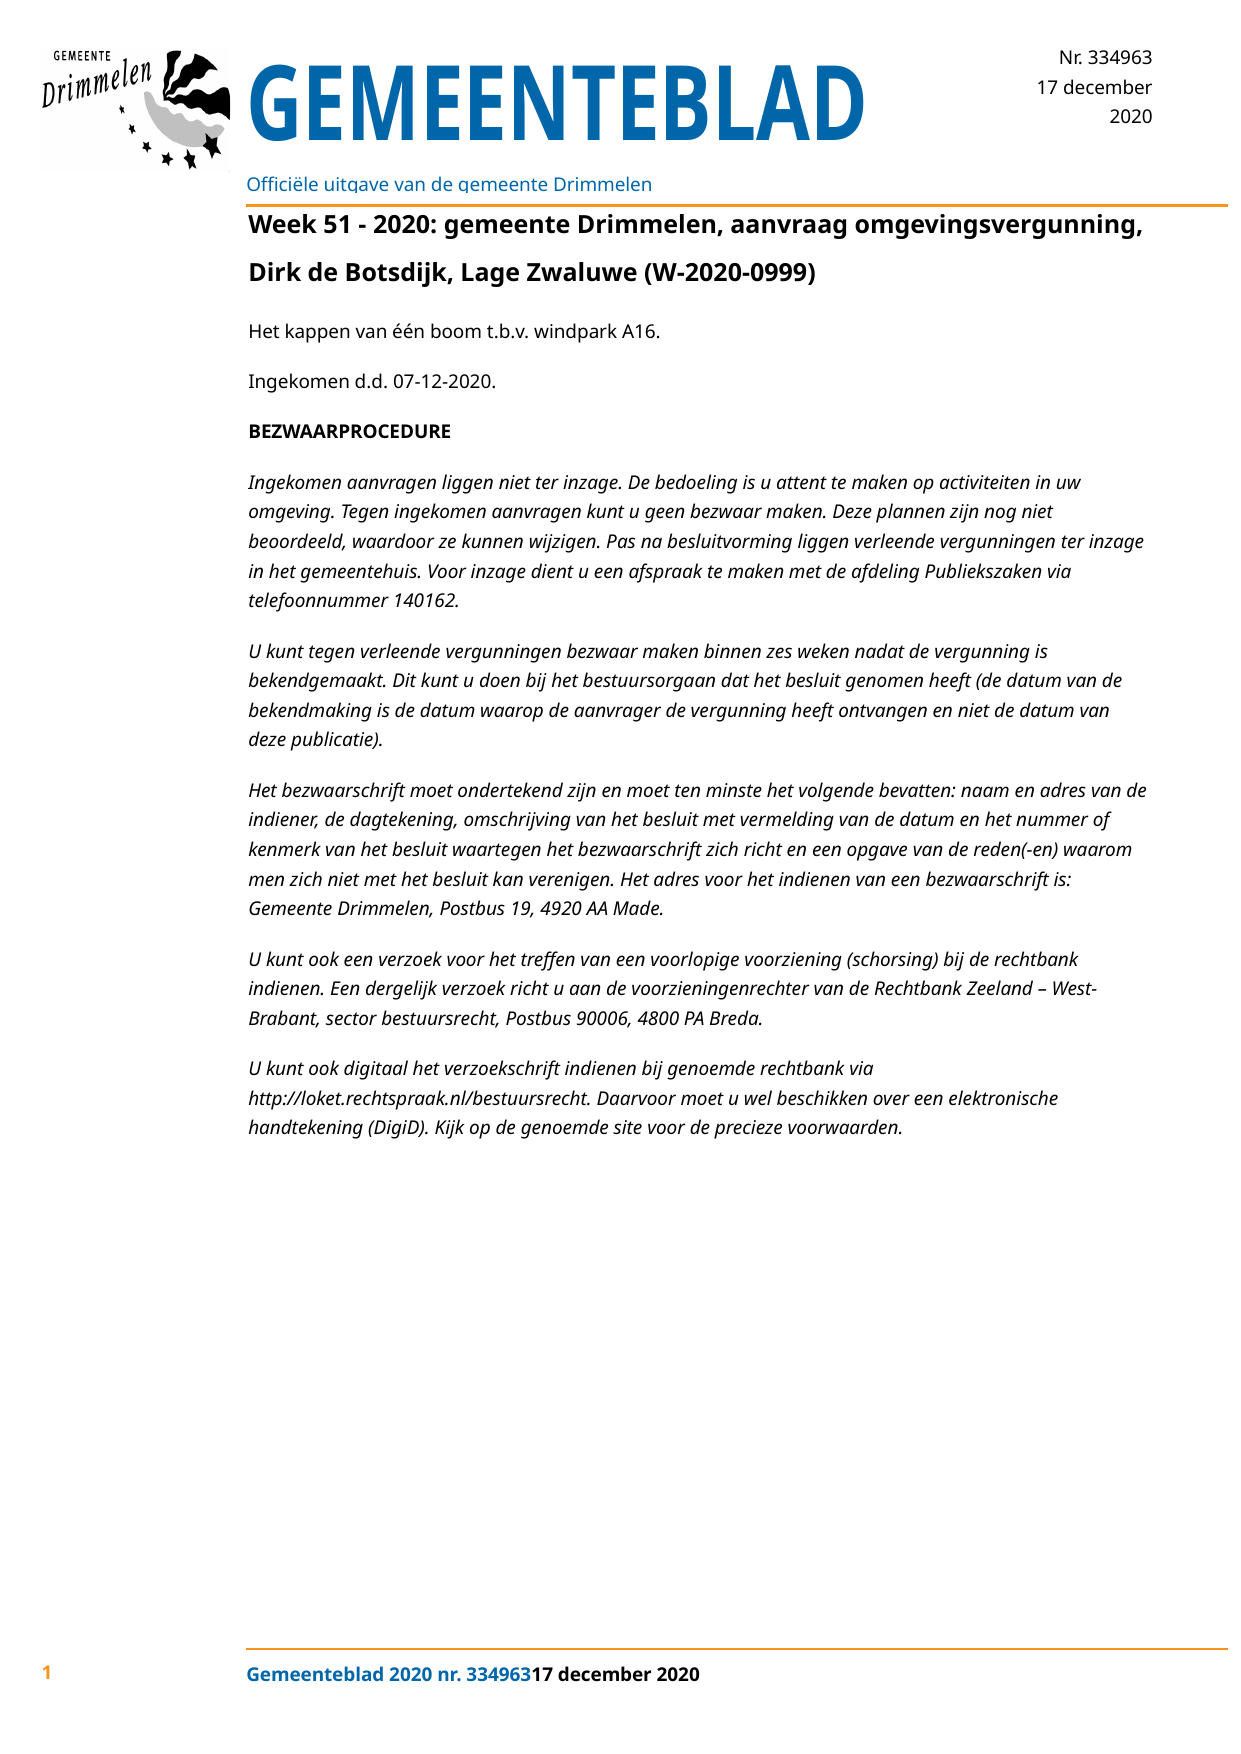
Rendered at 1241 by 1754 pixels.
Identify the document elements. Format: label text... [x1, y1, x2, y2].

text Week 51 - 2020: gemeente Drimmelen, aanvraag omgevingsvergunning, Dirk de Botsdijk, Lage Zwaluwe (W-2020-0999) [248, 207, 1152, 288]
text U kunt ook digitaal het verzoekschrift indienen bij genoemde rechtbank via http://loket.rechtspraak.nl/bestuursrecht. Daarvoor moet u wel beschikken over een elektronische handtekening (DigiD). Kijk op de genoemde site voor de precieze voorwaarden. [248, 1055, 1152, 1140]
text Het bezwaarschrift moet ondertekend zijn en moet ten minste het volgende bevatten: naam en adres van de indiener, de dagtekening, omschrijving van het besluit met vermelding van de datum en het nummer of kenmerk van het besluit waartegen het bezwaarschrift zich richt en een opgave van de reden(-en) waarom men zich niet met het besluit kan verenigen. Het adres voor het indienen van een bezwaarschrift is: Gemeente Drimmelen, Postbus 19, 4920 AA Made. [248, 777, 1152, 921]
text BEZWAARPROCEDURE [248, 419, 1152, 444]
text U kunt tegen verleende vergunningen bezwaar maken binnen zes weken nadat de vergunning is bekendgemaakt. Dit kunt u doen bij het bestuursorgaan dat het besluit genomen heeft (de datum van de bekendmaking is de datum waarop de aanvrager de vergunning heeft ontvangen en niet de datum van deze publicatie). [248, 638, 1152, 752]
text Ingekomen d.d. 07-12-2020. [248, 368, 1152, 394]
text Het kappen van één boom t.b.v. windpark A16. [248, 318, 1152, 344]
text Ingekomen aanvragen liggen niet ter inzage. De bedoeling is u attent te maken op activiteiten in uw omgeving. Tegen ingekomen aanvragen kunt u geen bezwaar maken. Deze plannen zijn nog niet beoordeeld, waardoor ze kunnen wijzigen. Pas na besluitvorming liggen verleende vergunningen ter inzage in het gemeentehuis. Voor inzage dient u een afspraak te maken met de afdeling Publiekszaken via telefoonnummer 140162. [248, 469, 1152, 613]
text U kunt ook een verzoek voor het treffen van een voorlopige voorziening (schorsing) bij de rechtbank indienen. Een dergelijk verzoek richt u aan de voorzieningenrechter van de Rechtbank Zeeland – West-Brabant, sector bestuursrecht, Postbus 90006, 4800 PA Breda. [248, 946, 1152, 1031]
picture [41, 47, 231, 172]
